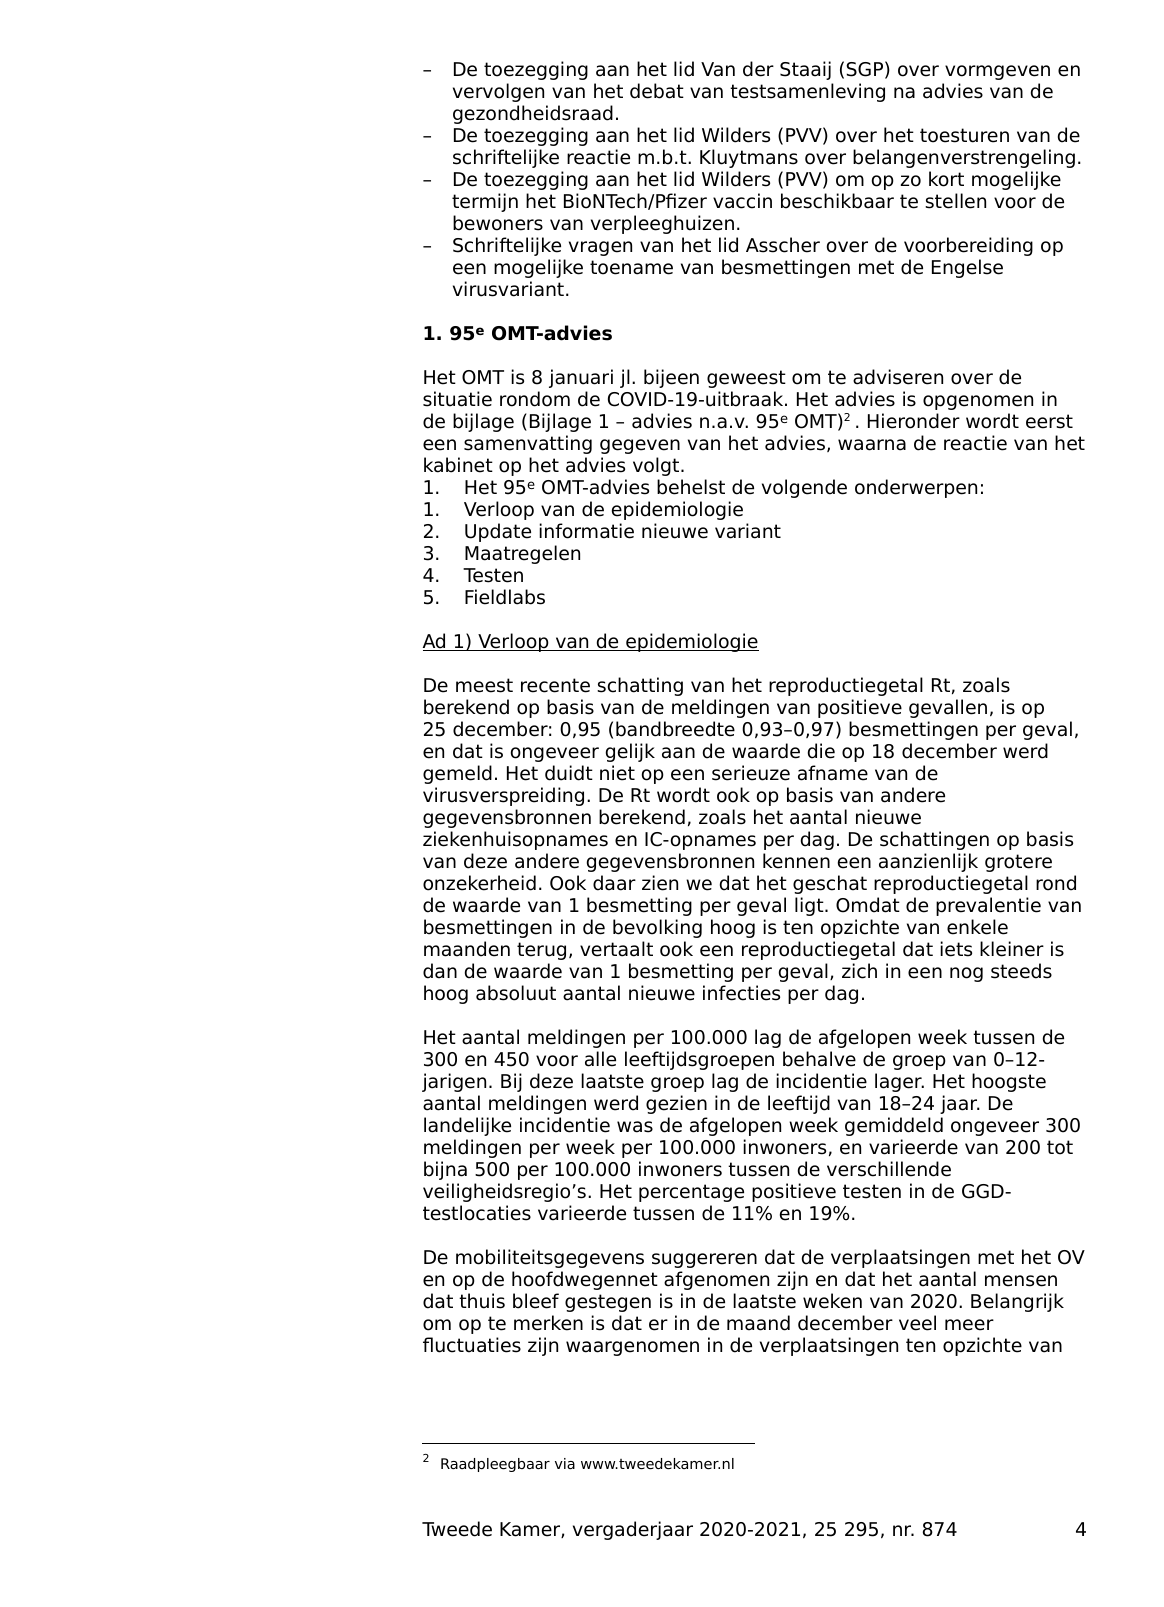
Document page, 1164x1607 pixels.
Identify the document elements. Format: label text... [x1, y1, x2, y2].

text 2. Update informatie nieuwe variant [422, 521, 1087, 543]
text De mobiliteitsgegevens suggereren dat de verplaatsingen met het OV en op de hoofdwegennet afgenomen zijn en dat het aantal mensen dat thuis bleef gestegen is in de laatste weken van 2020. Belangrijk om op te merken is dat er in de maand december veel meer fluctuaties zijn waargenomen in de verplaatsingen ten opzichte van [422, 1247, 1087, 1357]
text Raadpleegbaar via www.tweedekamer.nl [422, 1452, 1087, 1474]
text 5. Fieldlabs [422, 587, 1087, 609]
text De meest recente schatting van het reproductiegetal Rt, zoals berekend op basis van de meldingen van positieve gevallen, is op 25 december: 0,95 (bandbreedte 0,93–0,97) besmettingen per geval, en dat is ongeveer gelijk aan de waarde die op 18 december werd gemeld. Het duidt niet op een serieuze afname van de virusverspreiding. De Rt wordt ook op basis van andere gegevensbronnen berekend, zoals het aantal nieuwe ziekenhuisopnames en IC-opnames per dag. De schattingen op basis van deze andere gegevensbronnen kennen een aanzienlijk grotere onzekerheid. Ook daar zien we dat het geschat reproductiegetal rond de waarde van 1 besmetting per geval ligt. Omdat de prevalentie van besmettingen in de bevolking hoog is ten opzichte van enkele maanden terug, vertaalt ook een reproductiegetal dat iets kleiner is dan de waarde van 1 besmetting per geval, zich in een nog steeds hoog absoluut aantal nieuwe infecties per dag. [422, 675, 1087, 1005]
text 3. Maatregelen [422, 543, 1087, 565]
subtitle Ad 1) Verloop van de epidemiologie [422, 631, 1087, 653]
text – De toezegging aan het lid Wilders (PVV) over het toesturen van de schriftelijke reactie m.b.t. Kluytmans over belangenverstrengeling. [422, 125, 1087, 169]
text Het OMT is 8 januari jl. bijeen geweest om te adviseren over de situatie rondom de COVID-19-uitbraak. Het advies is opgenomen in de bijlage (Bijlage 1 – advies n.a.v. 95e OMT). Hieronder wordt eerst een samenvatting gegeven van het advies, waarna de reactie van het kabinet op het advies volgt. [422, 367, 1087, 477]
text – Schriftelijke vragen van het lid Asscher over de voorbereiding op een mogelijke toename van besmettingen met de Engelse virusvariant. [422, 235, 1087, 301]
text 4. Testen [422, 565, 1087, 587]
text – De toezegging aan het lid Van der Staaij (SGP) over vormgeven en vervolgen van het debat van testsamenleving na advies van de gezondheidsraad. [422, 59, 1087, 125]
text 1. Het 95e OMT-advies behelst de volgende onderwerpen: [422, 477, 1087, 499]
text 1. Verloop van de epidemiologie [422, 499, 1087, 521]
subtitle 1. 95e OMT-advies [422, 323, 1087, 345]
text Het aantal meldingen per 100.000 lag de afgelopen week tussen de 300 en 450 voor alle leeftijdsgroepen behalve de groep van 0–12-jarigen. Bij deze laatste groep lag de incidentie lager. Het hoogste aantal meldingen werd gezien in de leeftijd van 18–24 jaar. De landelijke incidentie was de afgelopen week gemiddeld ongeveer 300 meldingen per week per 100.000 inwoners, en varieerde van 200 tot bijna 500 per 100.000 inwoners tussen de verschillende veiligheidsregio’s. Het percentage positieve testen in de GGD-testlocaties varieerde tussen de 11% en 19%. [422, 1027, 1087, 1225]
text – De toezegging aan het lid Wilders (PVV) om op zo kort mogelijke termijn het BioNTech/Pfizer vaccin beschikbaar te stellen voor de bewoners van verpleeghuizen. [422, 169, 1087, 235]
